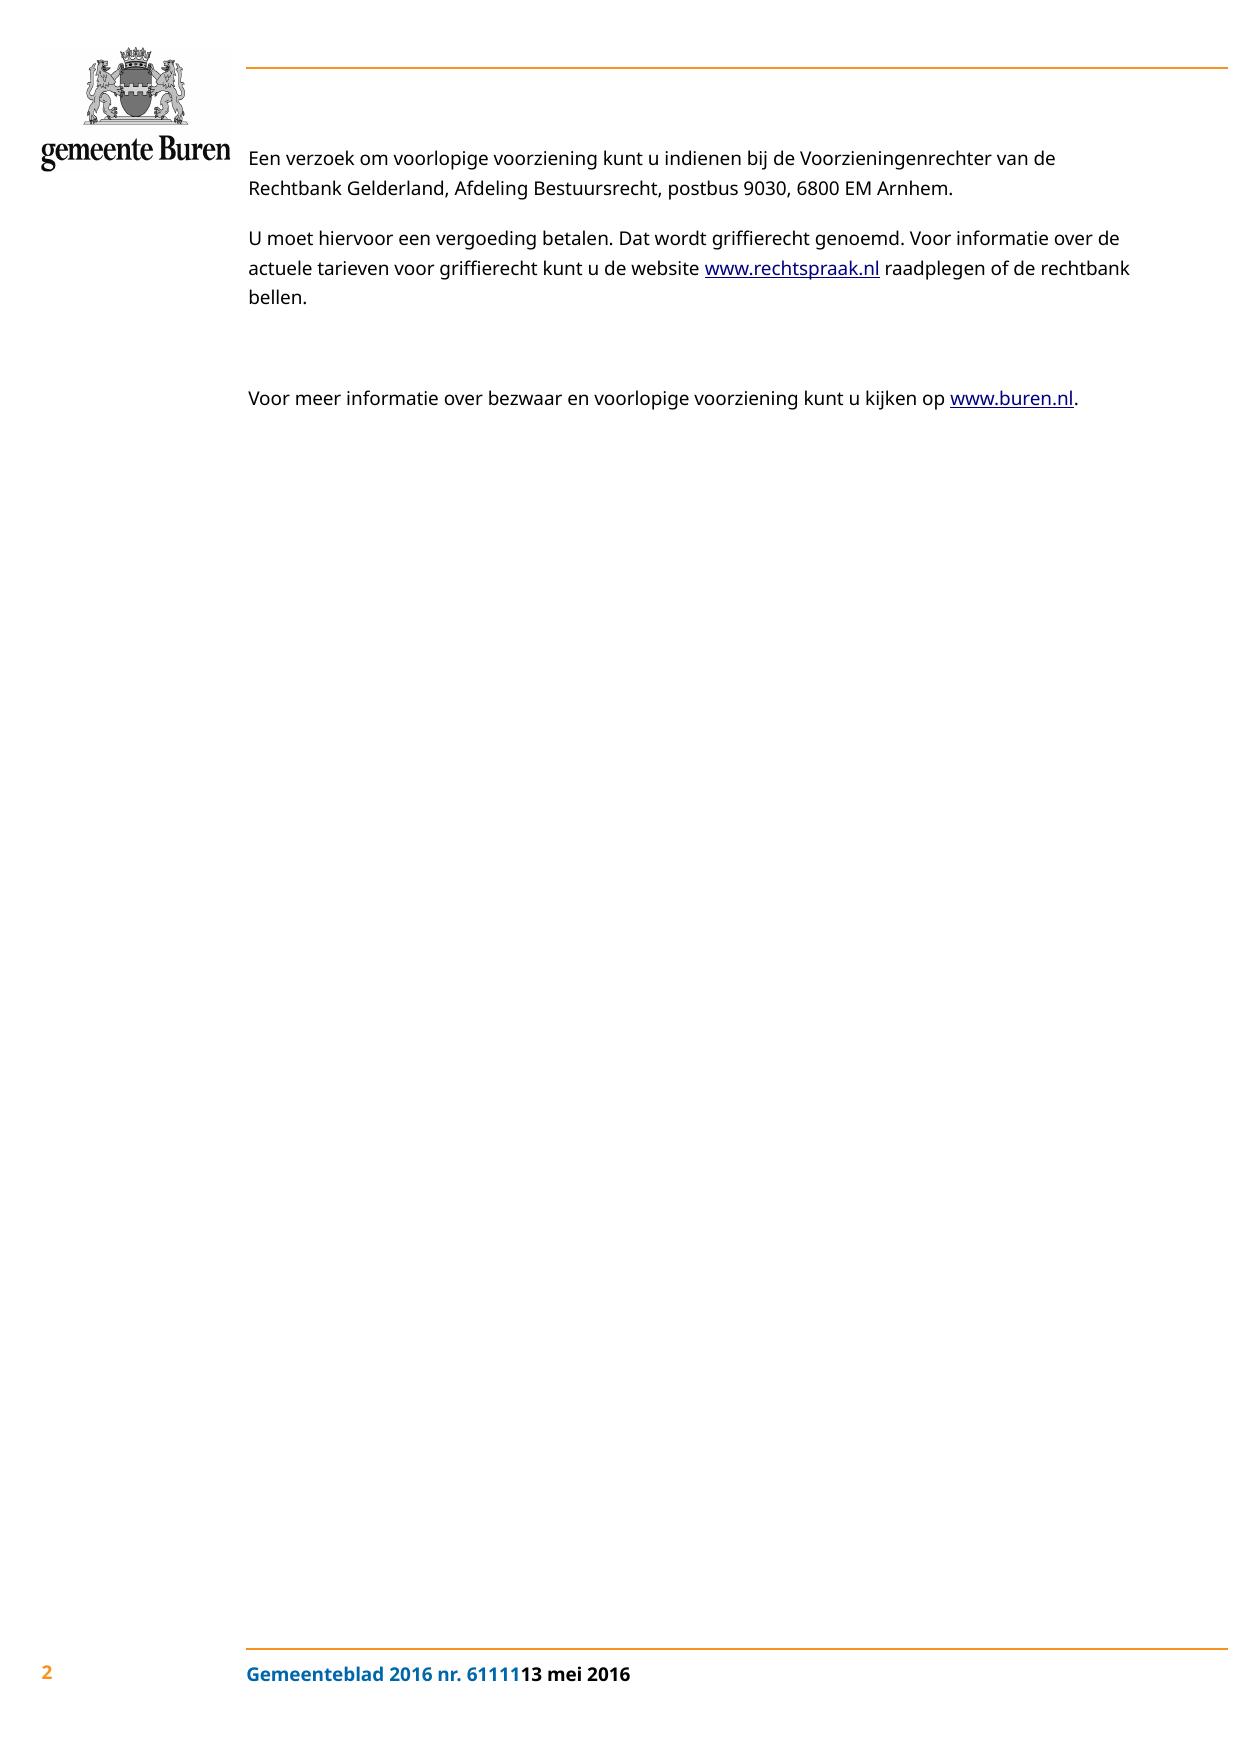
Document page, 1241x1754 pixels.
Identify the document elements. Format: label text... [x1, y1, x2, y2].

text U moet hiervoor een vergoeding betalen. Dat wordt griffierecht genoemd. Voor informatie over de actuele tarieven voor griffierecht kunt u de website www.rechtspraak.nl raadplegen of de rechtbank bellen. [248, 225, 1152, 310]
text Een verzoek om voorlopige voorziening kunt u indienen bij de Voorzieningenrechter van de Rechtbank Gelderland, Afdeling Bestuursrecht, postbus 9030, 6800 EM Arnhem. [248, 145, 1152, 201]
picture [41, 47, 231, 172]
text Voor meer informatie over bezwaar en voorlopige voorziening kunt u kijken op www.buren.nl. [248, 385, 1152, 411]
